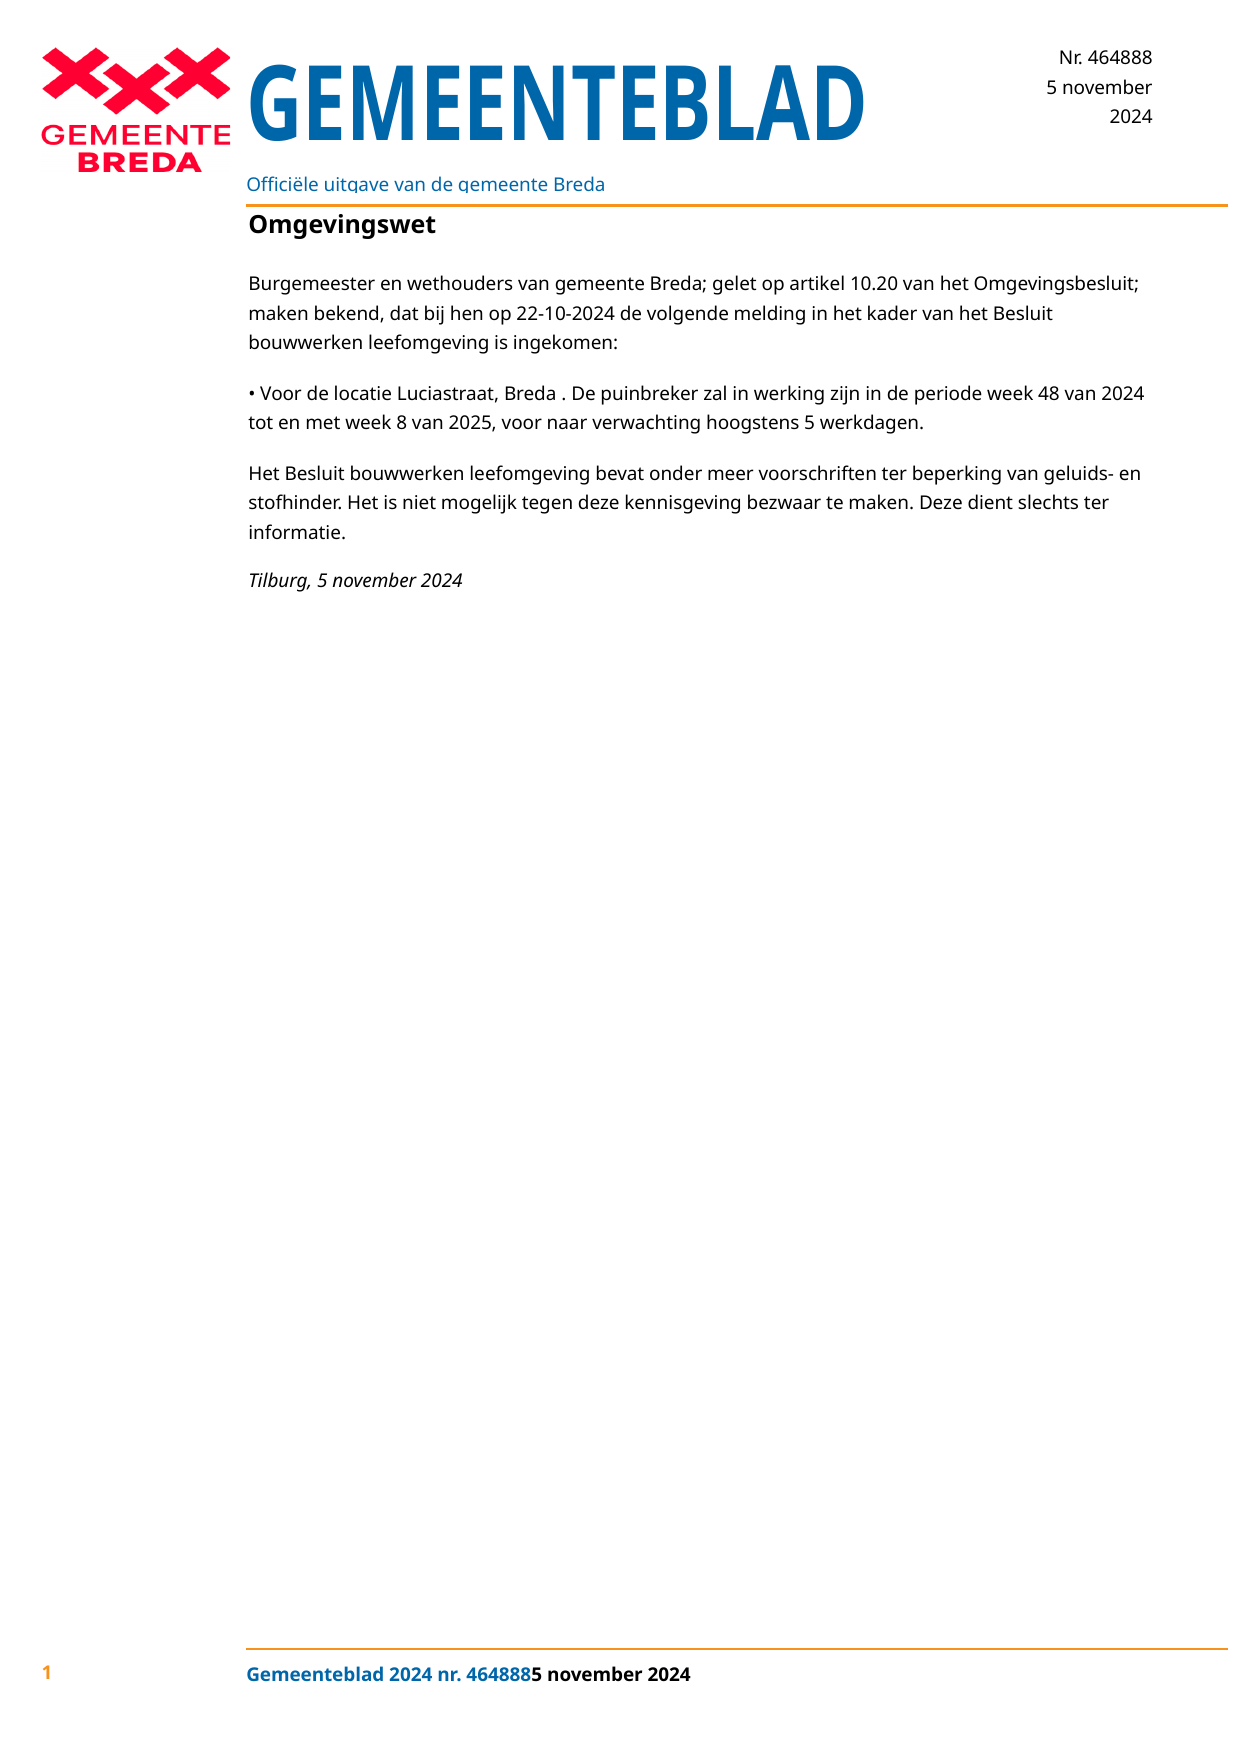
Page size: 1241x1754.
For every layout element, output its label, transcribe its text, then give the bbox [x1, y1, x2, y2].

text • Voor de locatie Luciastraat, Breda . De puinbreker zal in werking zijn in de periode week 48 van 2024 tot en met week 8 van 2025, voor naar verwachting hoogstens 5 werkdagen. [248, 380, 1152, 435]
text Burgemeester en wethouders van gemeente Breda; gelet op artikel 10.20 van het Omgevingsbesluit; maken bekend, dat bij hen op 22-10-2024 de volgende melding in het kader van het Besluit bouwwerken leefomgeving is ingekomen: [248, 270, 1152, 355]
text Tilburg, 5 november 2024 [248, 567, 1152, 593]
text Omgevingswet [248, 207, 1152, 241]
picture [41, 47, 231, 172]
text Het Besluit bouwwerken leefomgeving bevat onder meer voorschriften ter beperking van geluids- en stofhinder. Het is niet mogelijk tegen deze kennisgeving bezwaar te maken. Deze dient slechts ter informatie. [248, 460, 1152, 545]
